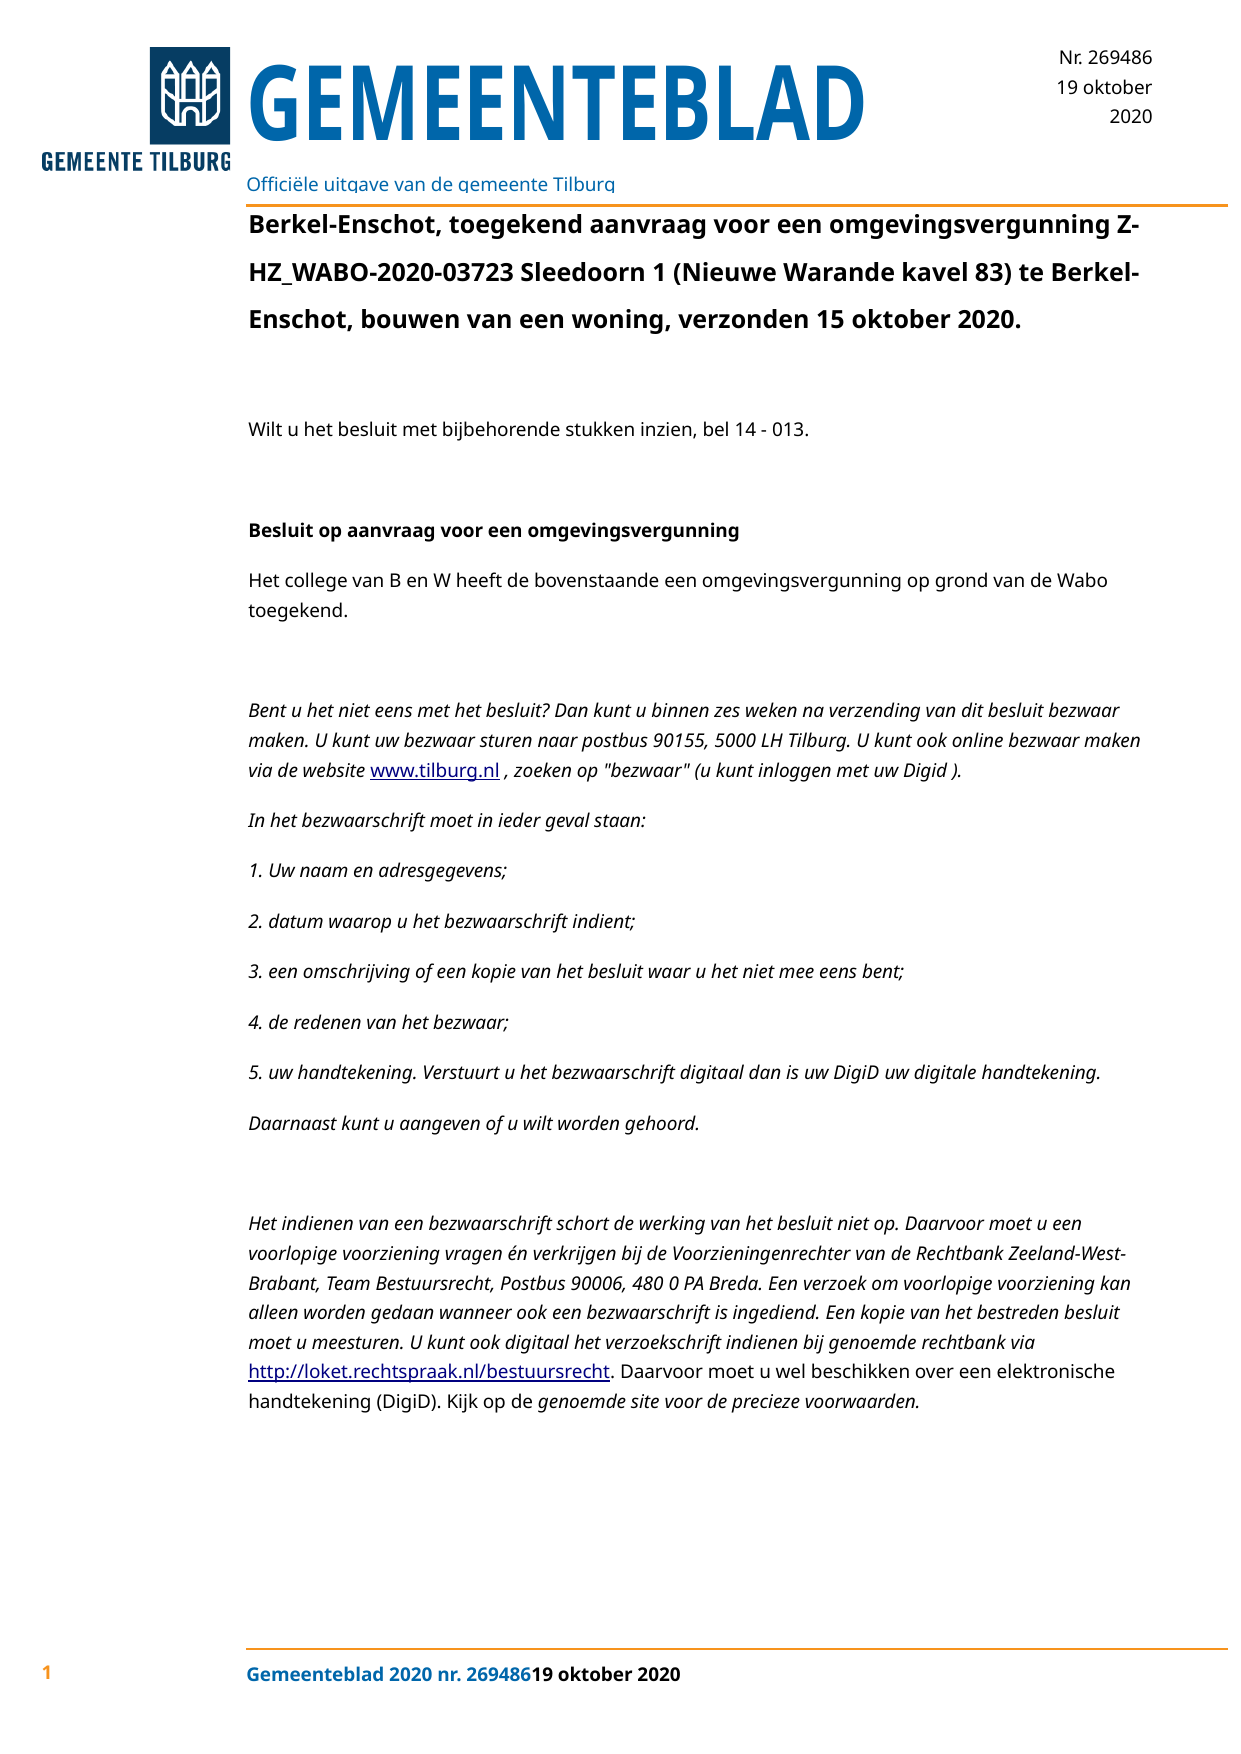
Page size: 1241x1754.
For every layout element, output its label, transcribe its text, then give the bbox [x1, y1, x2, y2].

text Het college van B en W heeft de bovenstaande een omgevingsvergunning op grond van de Wabo toegekend. [248, 567, 1152, 622]
text 1. Uw naam en adresgegevens; [248, 858, 1152, 883]
text Wilt u het besluit met bijbehorende stukken inzien, bel 14 - 013. [248, 416, 1152, 442]
text 3. een omschrijving of een kopie van het besluit waar u het niet mee eens bent; [248, 958, 1152, 984]
text Berkel-Enschot, toegekend aanvraag voor een omgevingsvergunning Z-HZ_WABO-2020-03723 Sleedoorn 1 (Nieuwe Warande kavel 83) te Berkel-Enschot, bouwen van een woning, verzonden 15 oktober 2020. [248, 207, 1152, 336]
text 5. uw handtekening. Verstuurt u het bezwaarschrift digitaal dan is uw DigiD uw digitale handtekening. [248, 1059, 1152, 1085]
text Het indienen van een bezwaarschrift schort de werking van het besluit niet op. Daarvoor moet u een voorlopige voorziening vragen én verkrijgen bij de Voorzieningenrechter van de Rechtbank Zeeland-West-Brabant, Team Bestuursrecht, Postbus 90006, 480 0 PA Breda. Een verzoek om voorlopige voorziening kan alleen worden gedaan wanneer ook een bezwaarschrift is ingediend. Een kopie van het bestreden besluit moet u meesturen. U kunt ook digitaal het verzoekschrift indienen bij genoemde rechtbank via http://loket.rechtspraak.nl/bestuursrecht. Daarvoor moet u wel beschikken over een elektronische handtekening (DigiD). Kijk op de genoemde site voor de precieze voorwaarden. [248, 1211, 1152, 1414]
text Besluit op aanvraag voor een omgevingsvergunning [248, 517, 1152, 542]
text 2. datum waarop u het bezwaarschrift indient; [248, 908, 1152, 934]
picture [41, 47, 231, 172]
text Bent u het niet eens met het besluit? Dan kunt u binnen zes weken na verzending van dit besluit bezwaar maken. U kunt uw bezwaar sturen naar postbus 90155, 5000 LH Tilburg. U kunt ook online bezwaar maken via de website www.tilburg.nl , zoeken op "bezwaar" (u kunt inloggen met uw Digid ). [248, 698, 1152, 782]
text 4. de redenen van het bezwaar; [248, 1009, 1152, 1034]
text Daarnaast kunt u aangeven of u wilt worden gehoord. [248, 1110, 1152, 1135]
text In het bezwaarschrift moet in ieder geval staan: [248, 807, 1152, 833]
